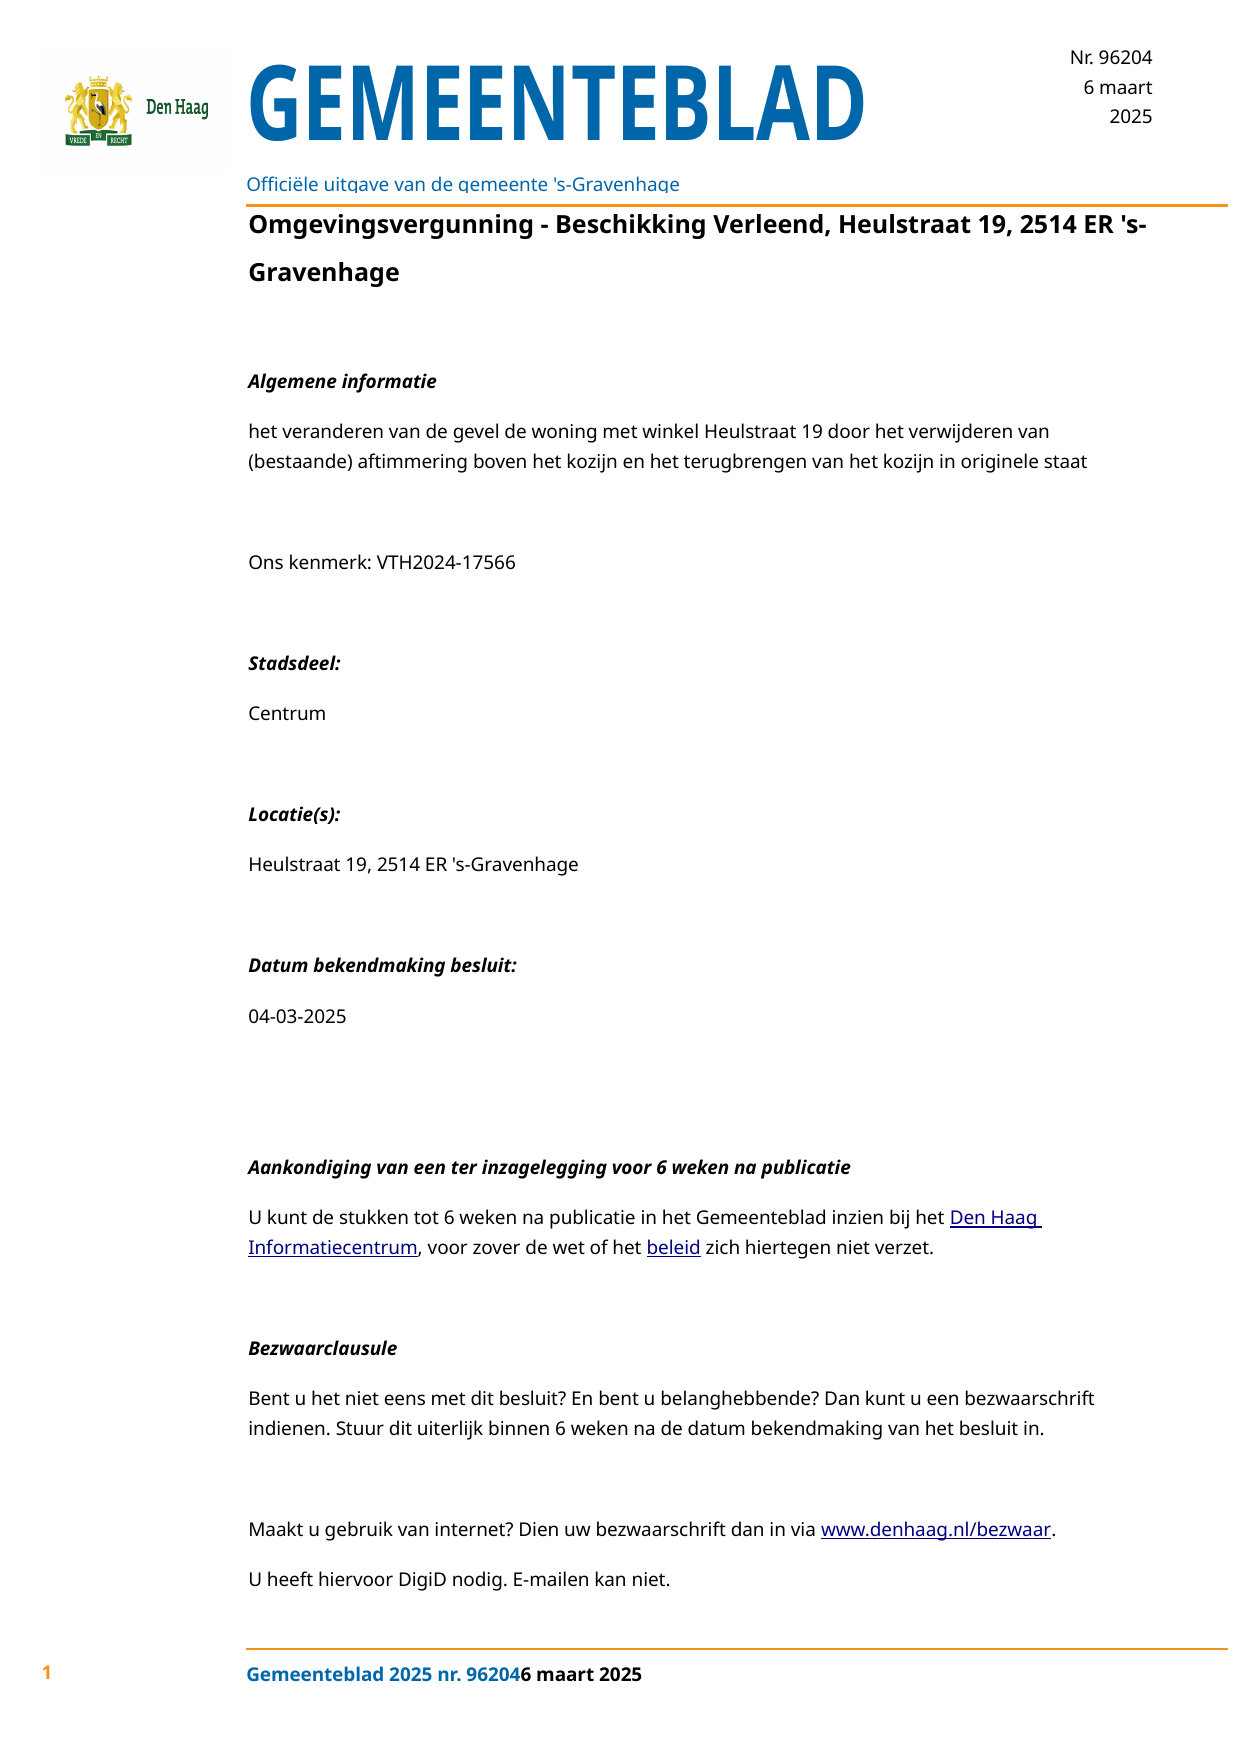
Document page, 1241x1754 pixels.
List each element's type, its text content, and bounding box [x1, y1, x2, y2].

text U heeft hiervoor DigiD nodig. E-mailen kan niet. [248, 1566, 1152, 1592]
text Bent u het niet eens met dit besluit? En bent u belanghebbende? Dan kunt u een bezwaarschrift indienen. Stuur dit uiterlijk binnen 6 weken na de datum bekendmaking van het besluit in. [248, 1385, 1152, 1441]
text U kunt de stukken tot 6 weken na publicatie in het Gemeenteblad inzien bij het Den Haag Informatiecentrum, voor zover de wet of het beleid zich hiertegen niet verzet. [248, 1204, 1152, 1260]
text Omgevingsvergunning - Beschikking Verleend, Heulstraat 19, 2514 ER 's-Gravenhage [248, 207, 1152, 288]
text Stadsdeel: [248, 650, 1152, 676]
text Maakt u gebruik van internet? Dien uw bezwaarschrift dan in via www.denhaag.nl/bezwaar. [248, 1516, 1152, 1542]
picture [41, 47, 231, 172]
text het veranderen van de gevel de woning met winkel Heulstraat 19 door het verwijderen van (bestaande) aftimmering boven het kozijn en het terugbrengen van het kozijn in originele staat [248, 419, 1152, 474]
text Centrum [248, 700, 1152, 726]
text Ons kenmerk: VTH2024-17566 [248, 549, 1152, 575]
text Heulstraat 19, 2514 ER 's-Gravenhage [248, 852, 1152, 877]
text 04-03-2025 [248, 1003, 1152, 1029]
text Locatie(s): [248, 801, 1152, 827]
text Aankondiging van een ter inzagelegging voor 6 weken na publicatie [248, 1154, 1152, 1180]
text Datum bekendmaking besluit: [248, 952, 1152, 978]
text Bezwaarclausule [248, 1335, 1152, 1361]
text Algemene informatie [248, 368, 1152, 394]
